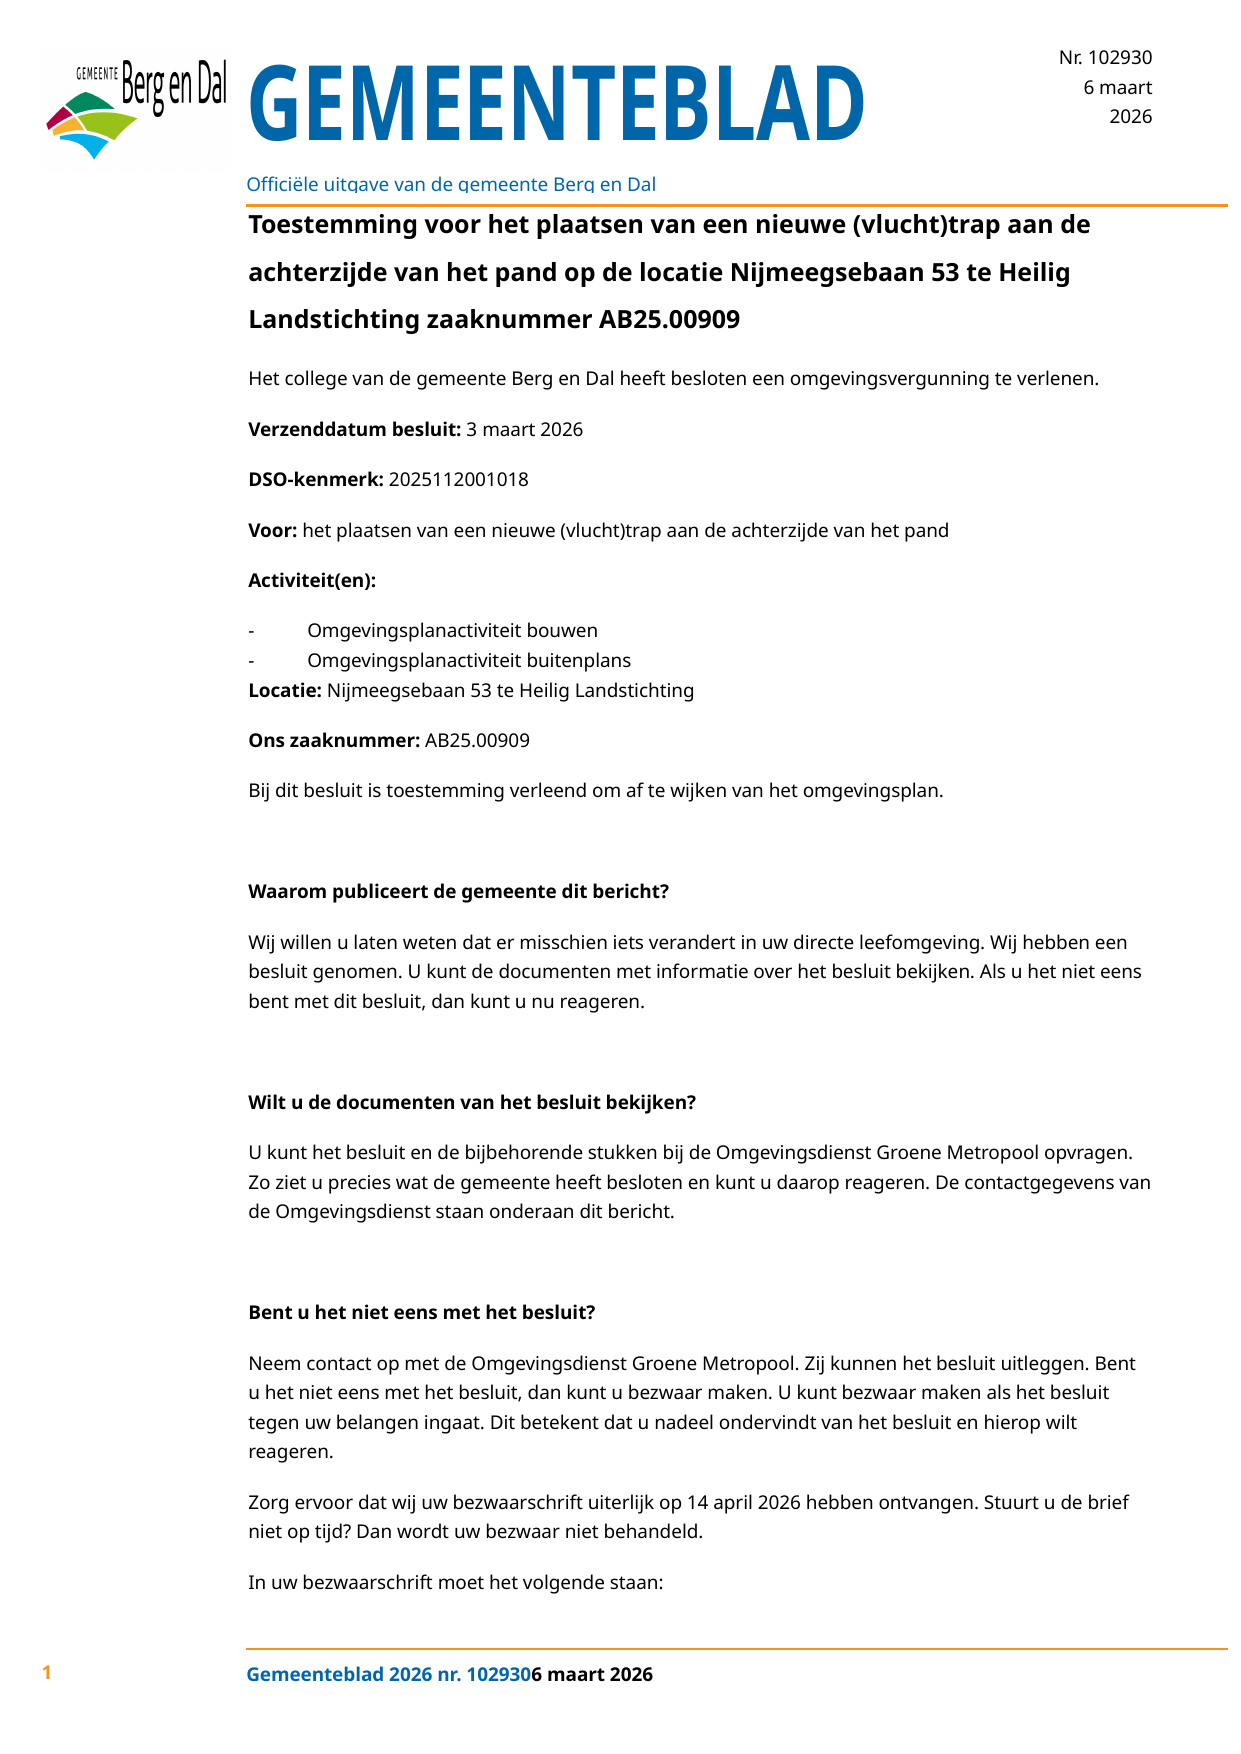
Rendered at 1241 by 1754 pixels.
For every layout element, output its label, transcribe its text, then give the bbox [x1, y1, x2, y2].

text U kunt het besluit en de bijbehorende stukken bij de Omgevingsdienst Groene Metropool opvragen. Zo ziet u precies wat de gemeente heeft besloten en kunt u daarop reageren. De contactgegevens van de Omgevingsdienst staan onderaan dit bericht. [248, 1139, 1152, 1224]
list Omgevingsplanactiviteit buitenplans [248, 647, 1152, 673]
text In uw bezwaarschrift moet het volgende staan: [248, 1569, 1152, 1594]
text Bent u het niet eens met het besluit? [248, 1299, 1152, 1325]
text Wilt u de documenten van het besluit bekijken? [248, 1089, 1152, 1114]
text Wij willen u laten weten dat er misschien iets verandert in uw directe leefomgeving. Wij hebben een besluit genomen. U kunt de documenten met informatie over het besluit bekijken. Als u het niet eens bent met dit besluit, dan kunt u nu reageren. [248, 929, 1152, 1014]
text Locatie: Nijmeegsebaan 53 te Heilig Landstichting [248, 677, 1152, 702]
picture [41, 47, 231, 172]
text Voor: het plaatsen van een nieuwe (vlucht)trap aan de achterzijde van het pand [248, 517, 1152, 542]
text Neem contact op met de Omgevingsdienst Groene Metropool. Zij kunnen het besluit uitleggen. Bent u het niet eens met het besluit, dan kunt u bezwaar maken. U kunt bezwaar maken als het besluit tegen uw belangen ingaat. Dit betekent dat u nadeel ondervindt van het besluit en hierop wilt reageren. [248, 1350, 1152, 1464]
text Het college van de gemeente Berg en Dal heeft besloten een omgevingsvergunning te verlenen. [248, 366, 1152, 391]
text Zorg ervoor dat wij uw bezwaarschrift uiterlijk op 14 april 2026 hebben ontvangen. Stuurt u de brief niet op tijd? Dan wordt uw bezwaar niet behandeld. [248, 1489, 1152, 1544]
text Verzenddatum besluit: 3 maart 2026 [248, 416, 1152, 442]
text Activiteit(en): [248, 567, 1152, 593]
text Bij dit besluit is toestemming verleend om af te wijken van het omgevingsplan. [248, 778, 1152, 803]
text Toestemming voor het plaatsen van een nieuwe (vlucht)trap aan de achterzijde van het pand op de locatie Nijmeegsebaan 53 te Heilig Landstichting zaaknummer AB25.00909 [248, 207, 1152, 336]
list Omgevingsplanactiviteit bouwen [248, 618, 1152, 643]
text DSO-kenmerk: 2025112001018 [248, 466, 1152, 492]
text Ons zaaknummer: AB25.00909 [248, 727, 1152, 753]
text Waarom publiceert de gemeente dit bericht? [248, 878, 1152, 904]
